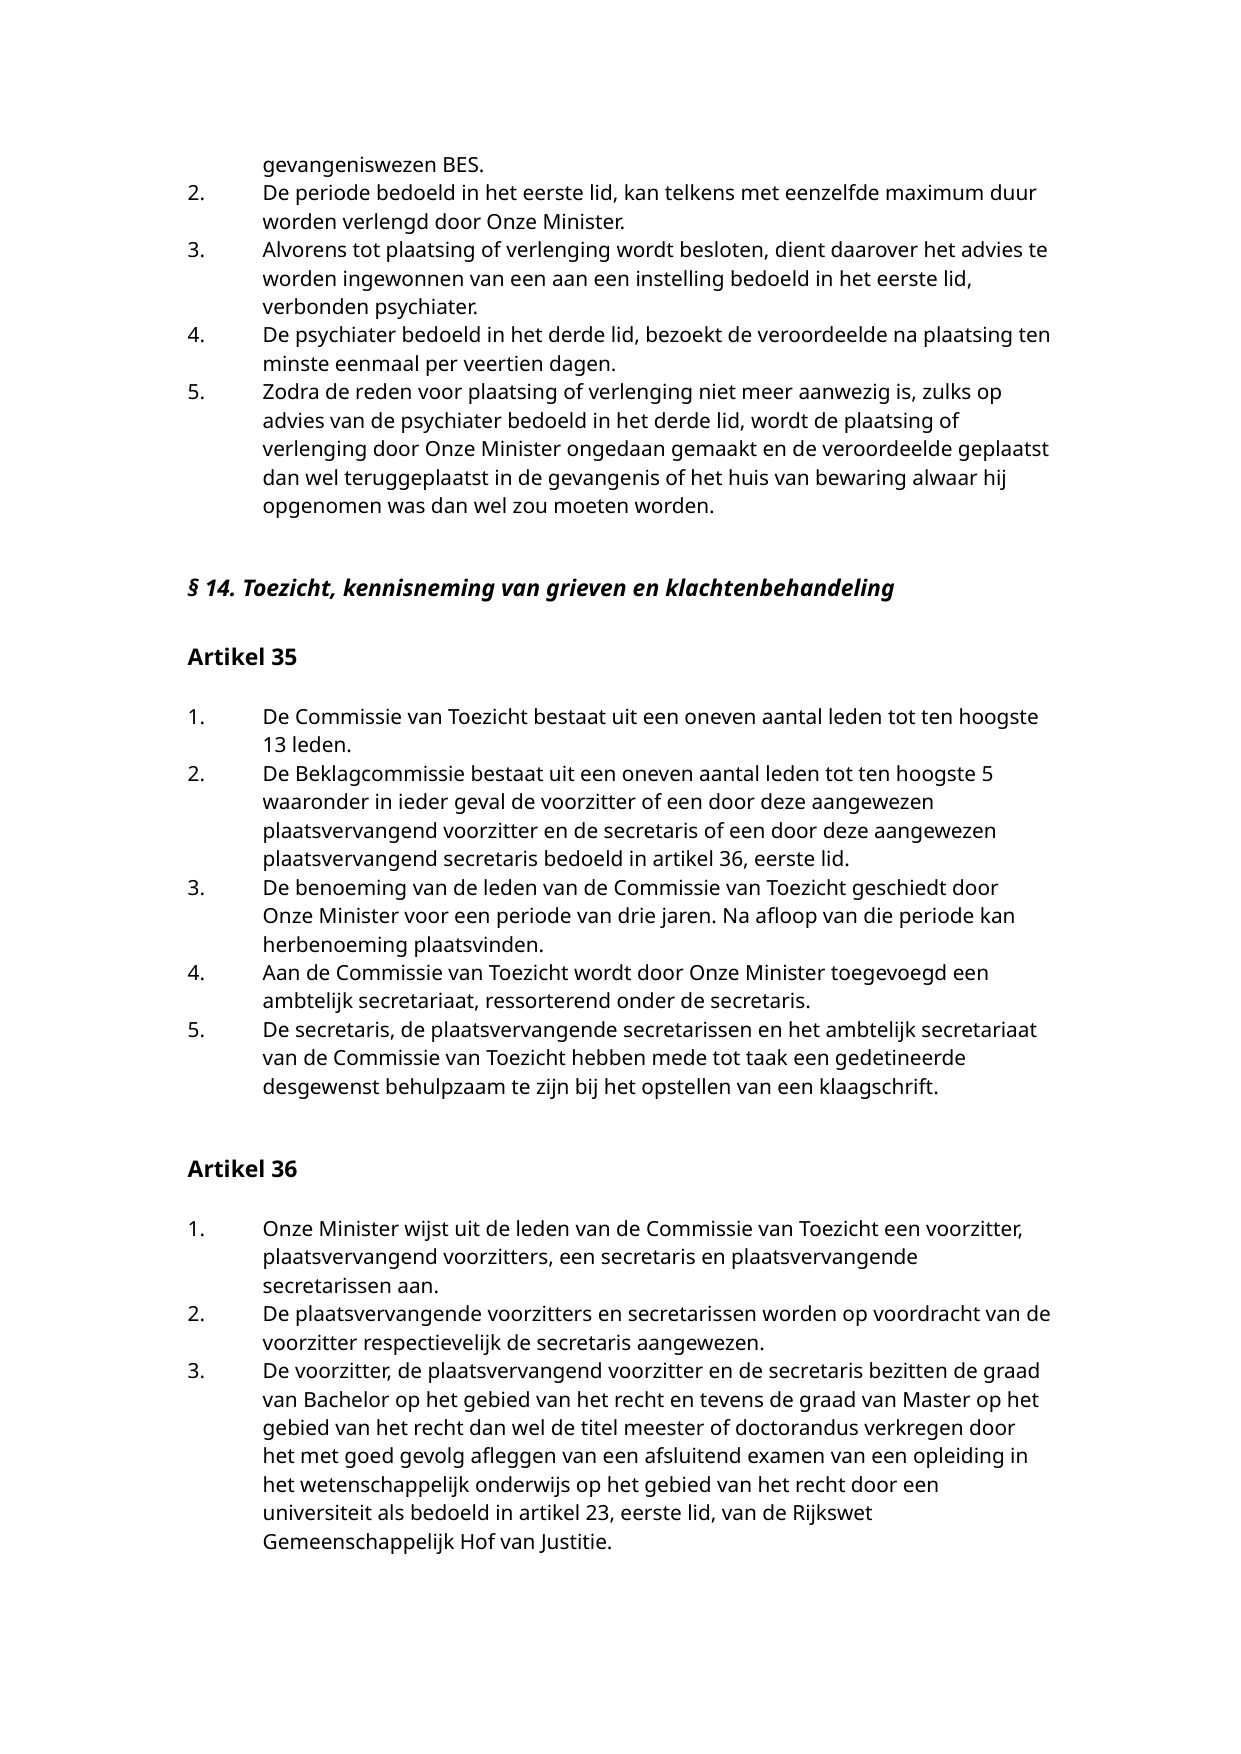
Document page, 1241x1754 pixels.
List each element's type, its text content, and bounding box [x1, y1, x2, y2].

list De Beklagcommissie bestaat uit een oneven aantal leden tot ten hoogste 5 waaronder in ieder geval de voorzitter of een door deze aangewezen plaatsvervangend voorzitter en de secretaris of een door deze aangewezen plaatsvervangend secretaris bedoeld in artikel 36, eerste lid. [187, 759, 1053, 873]
list Aan de Commissie van Toezicht wordt door Onze Minister toegevoegd een ambtelijk secretariaat, ressorterend onder de secretaris. [187, 958, 1053, 1015]
subtitle § 14. Toezicht, kennisneming van grieven en klachtenbehandeling [187, 572, 1053, 603]
list Alvorens tot plaatsing of verlenging wordt besloten, dient daarover het advies te worden ingewonnen van een aan een instelling bedoeld in het eerste lid, verbonden psychiater. [187, 235, 1053, 321]
list gevangeniswezen BES. [187, 150, 1053, 178]
list De psychiater bedoeld in het derde lid, bezoekt de veroordeelde na plaatsing ten minste eenmaal per veertien dagen. [187, 321, 1053, 377]
list Zodra de reden voor plaatsing of verlenging niet meer aanwezig is, zulks op advies van de psychiater bedoeld in het derde lid, wordt de plaatsing of verlenging door Onze Minister ongedaan gemaakt en de veroordeelde geplaatst dan wel teruggeplaatst in de gevangenis of het huis van bewaring alwaar hij opgenomen was dan wel zou moeten worden. [187, 377, 1053, 520]
list De plaatsvervangende voorzitters en secretarissen worden op voordracht van de voorzitter respectievelijk de secretaris aangewezen. [187, 1299, 1053, 1356]
subtitle Artikel 36 [187, 1153, 1053, 1184]
list De secretaris, de plaatsvervangende secretarissen en het ambtelijk secretariaat van de Commissie van Toezicht hebben mede tot taak een gedetineerde desgewenst behulpzaam te zijn bij het opstellen van een klaagschrift. [187, 1015, 1053, 1100]
list De voorzitter, de plaatsvervangend voorzitter en de secretaris bezitten de graad van Bachelor op het gebied van het recht en tevens de graad van Master op het gebied van het recht dan wel de titel meester of doctorandus verkregen door het met goed gevolg afleggen van een afsluitend examen van een opleiding in het wetenschappelijk onderwijs op het gebied van het recht door een universiteit als bedoeld in artikel 23, eerste lid, van de Rijkswet Gemeenschappelijk Hof van Justitie. [187, 1356, 1053, 1555]
list De periode bedoeld in het eerste lid, kan telkens met eenzelfde maximum duur worden verlengd door Onze Minister. [187, 178, 1053, 235]
subtitle Artikel 35 [187, 641, 1053, 672]
list De Commissie van Toezicht bestaat uit een oneven aantal leden tot ten hoogste 13 leden. [187, 702, 1053, 759]
list De benoeming van de leden van de Commissie van Toezicht geschiedt door Onze Minister voor een periode van drie jaren. Na afloop van die periode kan herbenoeming plaatsvinden. [187, 873, 1053, 958]
list Onze Minister wijst uit de leden van de Commissie van Toezicht een voorzitter, plaatsvervangend voorzitters, een secretaris en plaatsvervangende secretarissen aan. [187, 1214, 1053, 1299]
